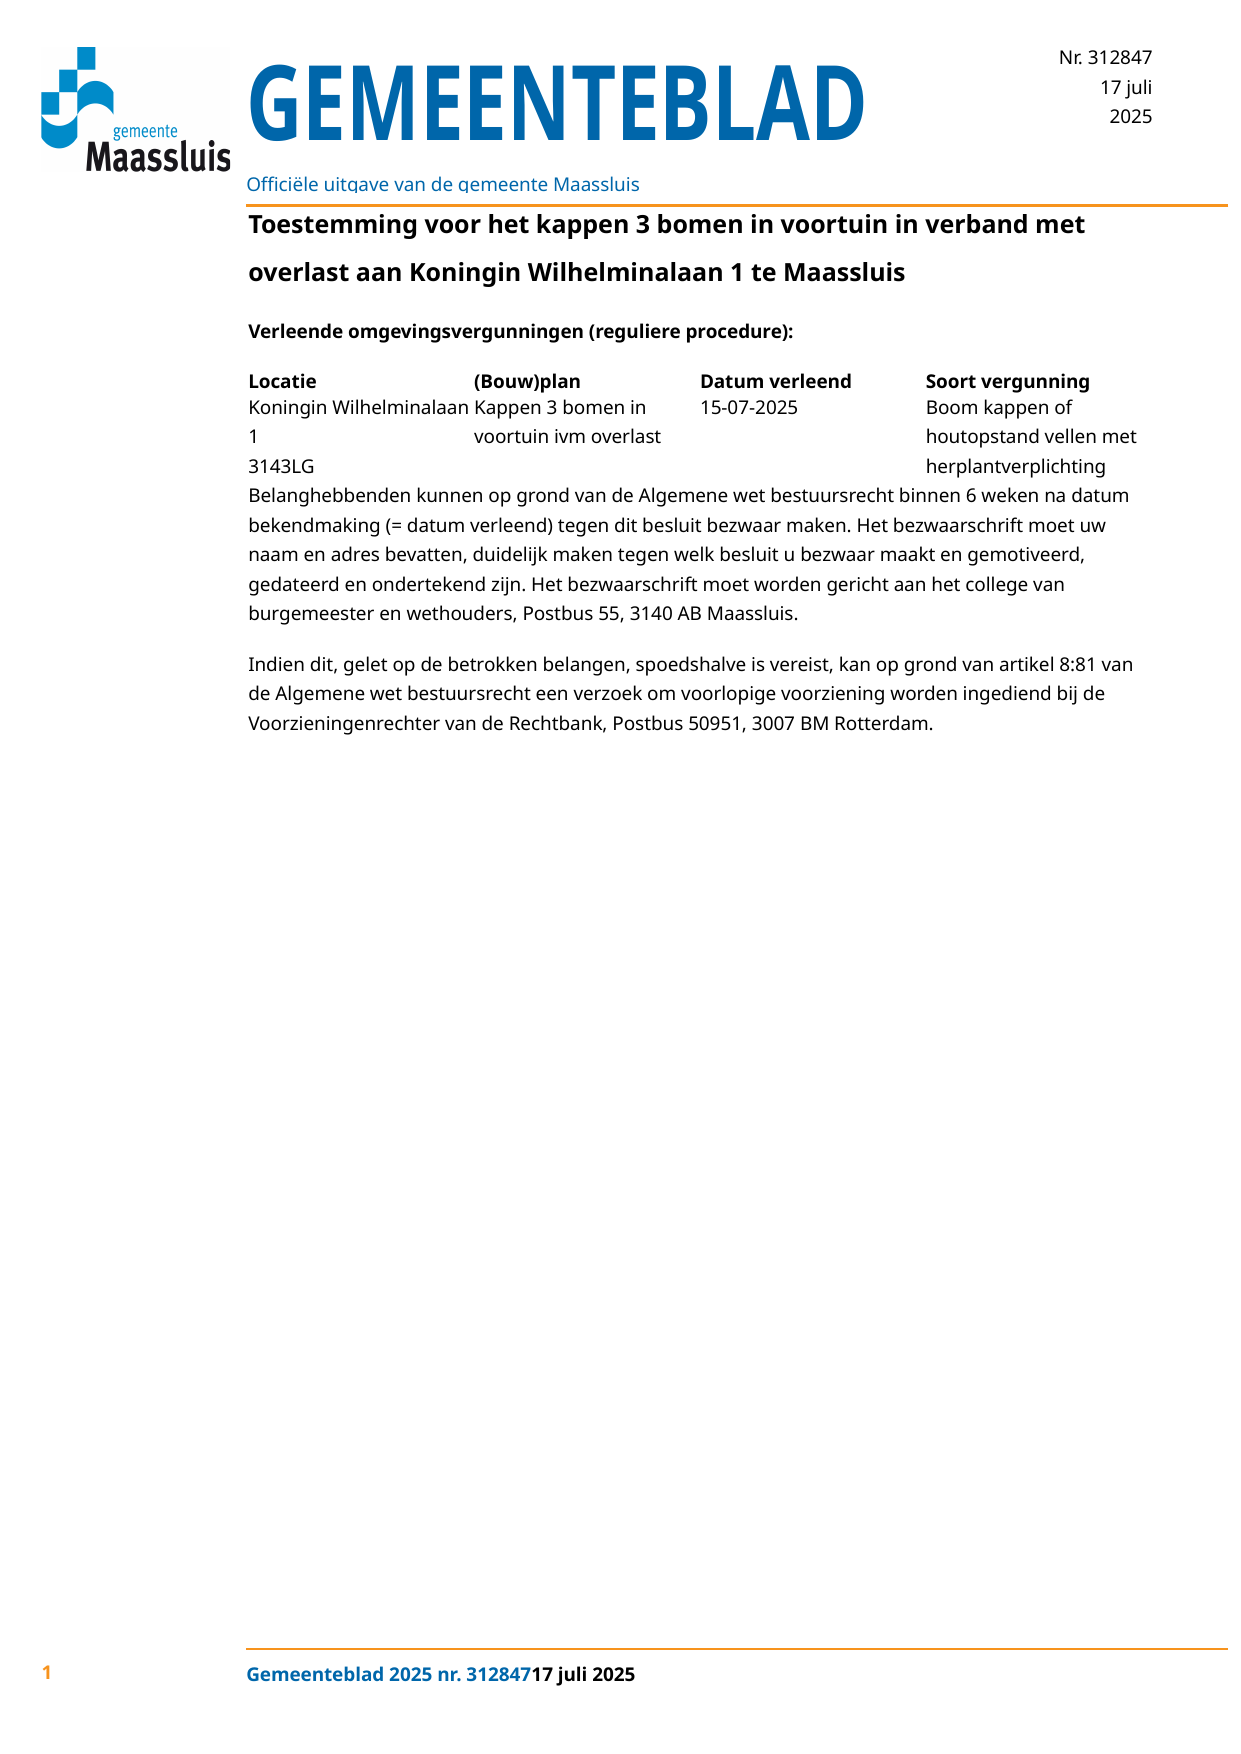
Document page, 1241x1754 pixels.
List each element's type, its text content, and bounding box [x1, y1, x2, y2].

table_cell Boom kappen of houtopstand vellen met herplantverplichting [926, 394, 1152, 479]
table_header Datum verleend [700, 369, 926, 394]
table_header Locatie [248, 369, 474, 394]
table_cell 15-07-2025 [700, 394, 926, 479]
text Belanghebbenden kunnen op grond van de Algemene wet bestuursrecht binnen 6 weken na datum bekendmaking (= datum verleend) tegen dit besluit bezwaar maken. Het bezwaarschrift moet uw naam en adres bevatten, duidelijk maken tegen welk besluit u bezwaar maakt en gemotiveerd, gedateerd en ondertekend zijn. Het bezwaarschrift moet worden gericht aan het college van burgemeester en wethouders, Postbus 55, 3140 AB Maassluis. [248, 482, 1152, 626]
text Verleende omgevingsvergunningen (reguliere procedure): [248, 318, 1152, 344]
picture [41, 47, 231, 172]
table_header Soort vergunning [926, 369, 1152, 394]
text Indien dit, gelet op de betrokken belangen, spoedshalve is vereist, kan op grond van artikel 8:81 van de Algemene wet bestuursrecht een verzoek om voorlopige voorziening worden ingediend bij de Voorzieningenrechter van de Rechtbank, Postbus 50951, 3007 BM Rotterdam. [248, 651, 1152, 736]
table_cell Kappen 3 bomen in voortuin ivm overlast [474, 394, 700, 479]
table_header (Bouw)plan [474, 369, 700, 394]
text Toestemming voor het kappen 3 bomen in voortuin in verband met overlast aan Koningin Wilhelminalaan 1 te Maassluis [248, 207, 1152, 288]
picture [41, 47, 77, 92]
table_cell Koningin Wilhelminalaan 1 3143LG [248, 394, 474, 479]
